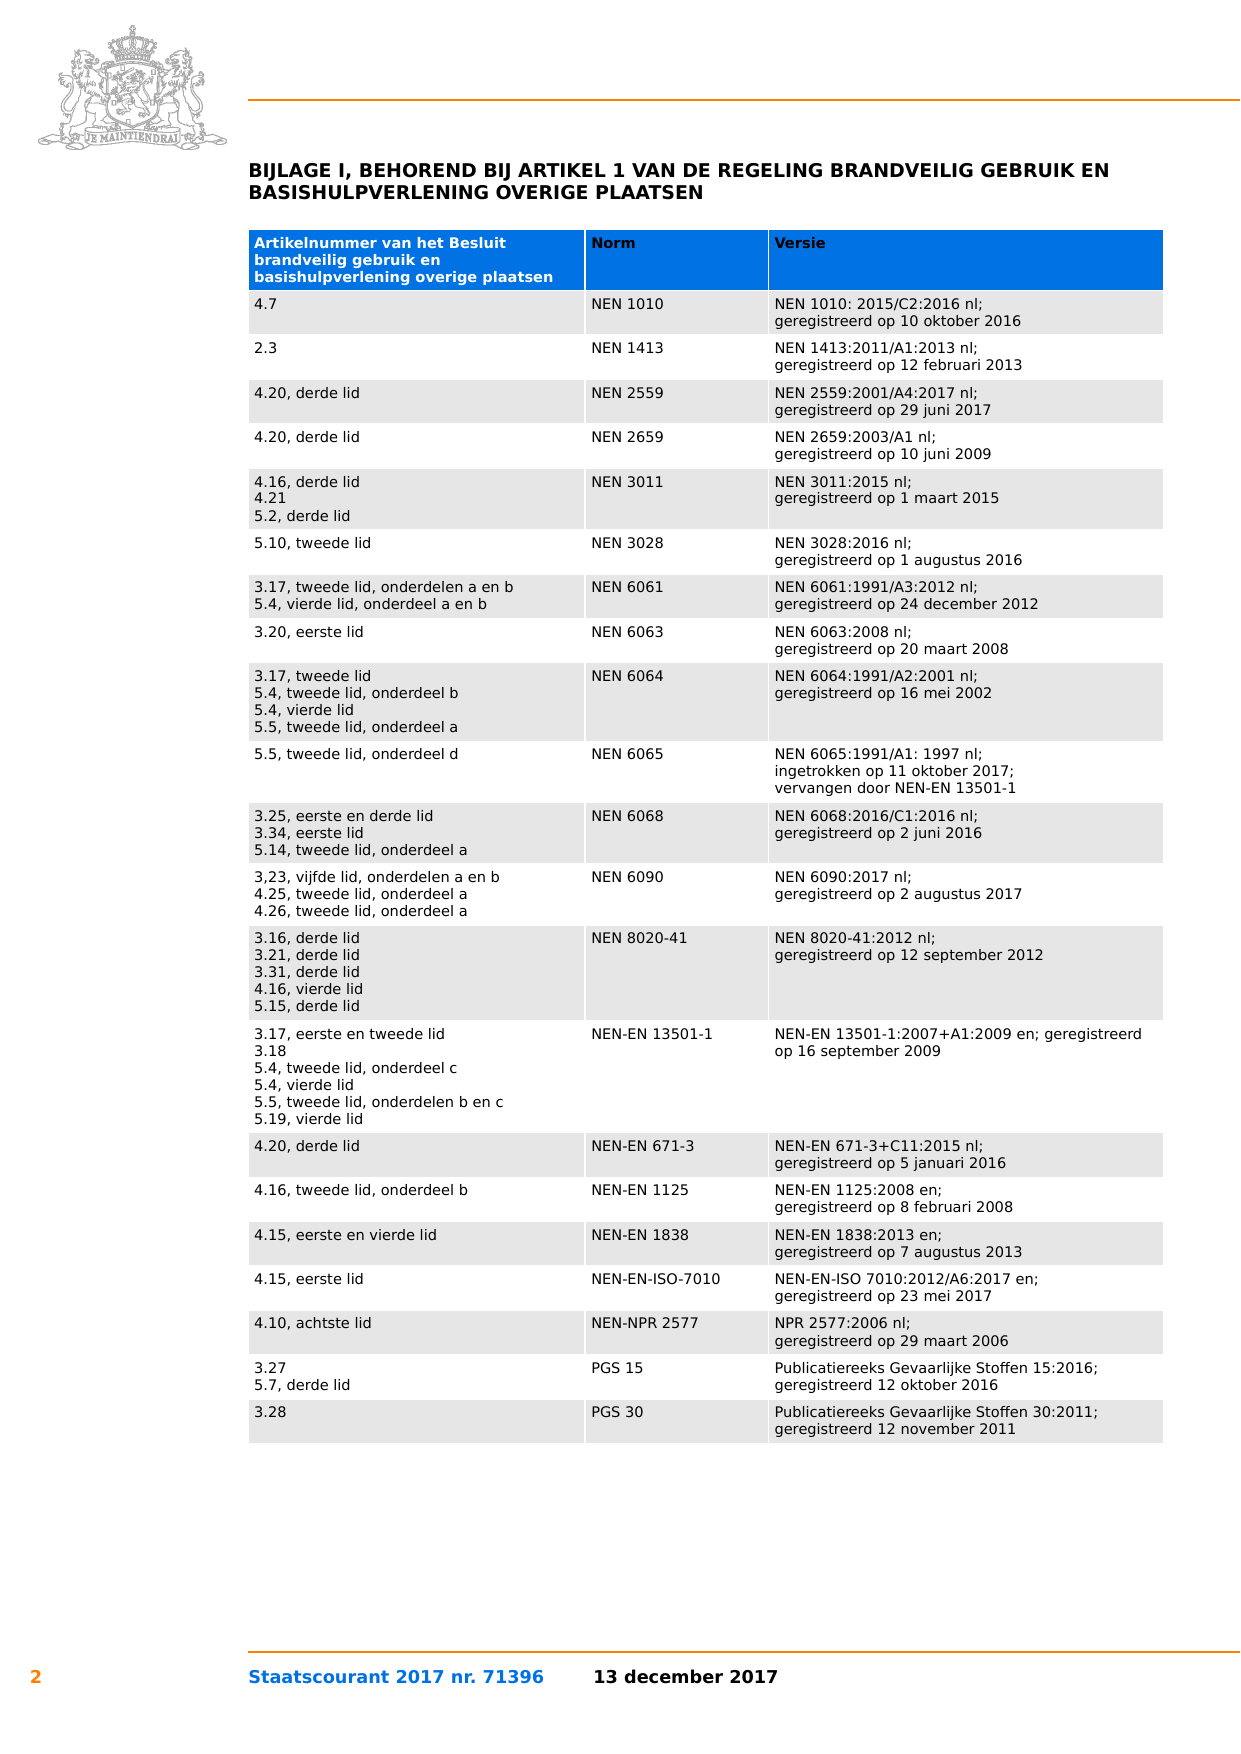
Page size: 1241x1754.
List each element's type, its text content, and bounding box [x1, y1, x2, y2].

table_header Versie [769, 230, 1163, 290]
table_cell 3.17, tweede lid, onderdelen a en b 5.4, vierde lid, onderdeel a en b [249, 575, 584, 618]
table_cell NEN 2559 [586, 380, 768, 423]
table_cell NEN 6090:2017 nl; geregistreerd op 2 augustus 2017 [769, 864, 1163, 924]
table_cell 3,23, vijfde lid, onderdelen a en b 4.25, tweede lid, onderdeel a 4.26, tweede lid, onderdeel a [249, 864, 584, 924]
table_cell NEN 1010: 2015/C2:2016 nl; geregistreerd op 10 oktober 2016 [769, 291, 1163, 334]
table_cell 4.16, tweede lid, onderdeel b [249, 1178, 584, 1221]
table_cell NEN 6065:1991/A1: 1997 nl; ingetrokken op 11 oktober 2017; vervangen door NEN-EN 13501-1 [769, 742, 1163, 802]
table_cell NEN-EN-ISO-7010 [586, 1266, 768, 1310]
table_cell NEN 6064 [586, 663, 768, 741]
table_cell 5.10, tweede lid [249, 530, 584, 573]
picture [38, 25, 227, 150]
table_cell NEN 6063 [586, 619, 768, 662]
table_cell NEN-EN-ISO 7010:2012/A6:2017 en; geregistreerd op 23 mei 2017 [769, 1266, 1163, 1310]
table_cell 5.5, tweede lid, onderdeel d [249, 742, 584, 802]
table_cell NPR 2577:2006 nl; geregistreerd op 29 maart 2006 [769, 1311, 1163, 1354]
table_cell NEN 6061:1991/A3:2012 nl; geregistreerd op 24 december 2012 [769, 575, 1163, 618]
table_cell NEN 8020-41 [586, 926, 768, 1020]
table_cell 4.20, derde lid [249, 380, 584, 423]
table_cell NEN 8020-41:2012 nl; geregistreerd op 12 september 2012 [769, 926, 1163, 1020]
table_cell NEN-EN 1125:2008 en; geregistreerd op 8 februari 2008 [769, 1178, 1163, 1221]
table_cell NEN-EN 13501-1:2007+A1:2009 en; geregistreerd op 16 september 2009 [769, 1021, 1163, 1132]
table_cell NEN 6063:2008 nl; geregistreerd op 20 maart 2008 [769, 619, 1163, 662]
table_cell NEN 2659 [586, 424, 768, 468]
table_cell NEN-EN 13501-1 [586, 1021, 768, 1132]
table_cell NEN-NPR 2577 [586, 1311, 768, 1354]
table_cell NEN-EN 1838 [586, 1222, 768, 1265]
table_cell NEN 1413:2011/A1:2013 nl; geregistreerd op 12 februari 2013 [769, 336, 1163, 379]
table_cell NEN 6090 [586, 864, 768, 924]
table_header Artikelnummer van het Besluit brandveilig gebruik en basishulpverlening overige plaatsen [249, 230, 584, 290]
table_cell 4.15, eerste en vierde lid [249, 1222, 584, 1265]
subtitle BIJLAGE I, BEHOREND BIJ ARTIKEL 1 VAN DE REGELING BRANDVEILIG GEBRUIK EN BASISHULPVERLENING OVERIGE PLAATSEN [248, 160, 1163, 204]
table_cell 3.16, derde lid 3.21, derde lid 3.31, derde lid 4.16, vierde lid 5.15, derde lid [249, 926, 584, 1020]
table_cell NEN 6065 [586, 742, 768, 802]
table_cell 2.3 [249, 336, 584, 379]
table_cell 3.28 [249, 1400, 584, 1443]
table_cell NEN 3011 [586, 469, 768, 529]
table_cell NEN 6068 [586, 803, 768, 863]
table_cell NEN 1010 [586, 291, 768, 334]
table_cell PGS 30 [586, 1400, 768, 1443]
table_cell 3.17, eerste en tweede lid 3.18 5.4, tweede lid, onderdeel c 5.4, vierde lid 5.5, tweede lid, onderdelen b en c 5.19, vierde lid [249, 1021, 584, 1132]
table_cell NEN 6068:2016/C1:2016 nl; geregistreerd op 2 juni 2016 [769, 803, 1163, 863]
table_cell NEN 6061 [586, 575, 768, 618]
table_cell 4.20, derde lid [249, 1133, 584, 1177]
table_cell 4.20, derde lid [249, 424, 584, 468]
table_cell NEN-EN 671-3+C11:2015 nl; geregistreerd op 5 januari 2016 [769, 1133, 1163, 1177]
table_cell PGS 15 [586, 1355, 768, 1398]
table_cell 3.17, tweede lid 5.4, tweede lid, onderdeel b 5.4, vierde lid 5.5, tweede lid, onderdeel a [249, 663, 584, 741]
table_cell Publicatiereeks Gevaarlijke Stoffen 15:2016; geregistreerd 12 oktober 2016 [769, 1355, 1163, 1398]
table_cell 3.25, eerste en derde lid 3.34, eerste lid 5.14, tweede lid, onderdeel a [249, 803, 584, 863]
table_cell 4.10, achtste lid [249, 1311, 584, 1354]
table_cell NEN 3028 [586, 530, 768, 573]
table_header Norm [586, 230, 768, 290]
table_cell NEN 2659:2003/A1 nl; geregistreerd op 10 juni 2009 [769, 424, 1163, 468]
table_cell NEN-EN 1125 [586, 1178, 768, 1221]
table_cell NEN 3011:2015 nl; geregistreerd op 1 maart 2015 [769, 469, 1163, 529]
table_cell NEN-EN 1838:2013 en; geregistreerd op 7 augustus 2013 [769, 1222, 1163, 1265]
table_cell 4.16, derde lid 4.21 5.2, derde lid [249, 469, 584, 529]
table_cell NEN 3028:2016 nl; geregistreerd op 1 augustus 2016 [769, 530, 1163, 573]
table_cell 4.7 [249, 291, 584, 334]
table_cell Publicatiereeks Gevaarlijke Stoffen 30:2011; geregistreerd 12 november 2011 [769, 1400, 1163, 1443]
table_cell NEN 2559:2001/A4:2017 nl; geregistreerd op 29 juni 2017 [769, 380, 1163, 423]
table_cell 3.20, eerste lid [249, 619, 584, 662]
table_cell 4.15, eerste lid [249, 1266, 584, 1310]
table_cell 3.27 5.7, derde lid [249, 1355, 584, 1398]
table_cell NEN-EN 671-3 [586, 1133, 768, 1177]
table_cell NEN 1413 [586, 336, 768, 379]
table_cell NEN 6064:1991/A2:2001 nl; geregistreerd op 16 mei 2002 [769, 663, 1163, 741]
